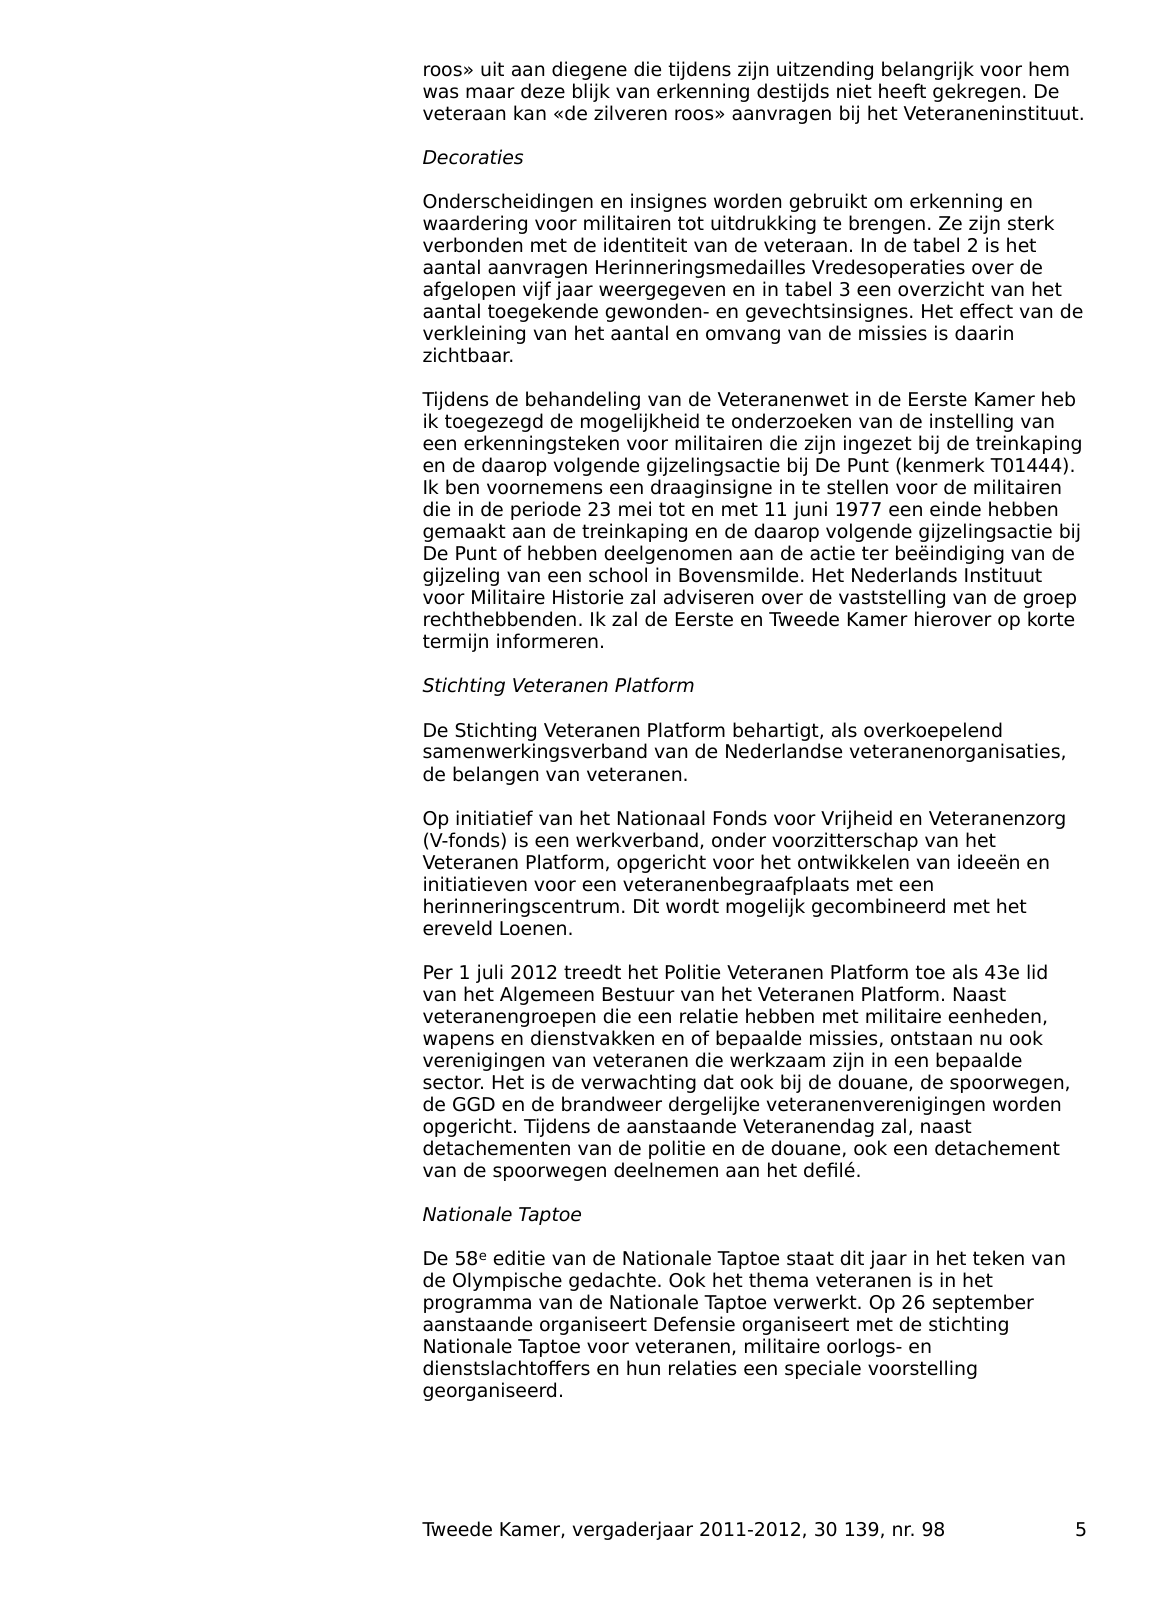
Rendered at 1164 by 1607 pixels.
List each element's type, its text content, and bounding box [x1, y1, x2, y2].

subtitle Stichting Veteranen Platform [422, 675, 1087, 697]
subtitle Nationale Taptoe [422, 1204, 1087, 1226]
subtitle Decoraties [422, 147, 1087, 169]
text De 58e editie van de Nationale Taptoe staat dit jaar in het teken van de Olympische gedachte. Ook het thema veteranen is in het programma van de Nationale Taptoe verwerkt. Op 26 september aanstaande organiseert Defensie organiseert met de stichting Nationale Taptoe voor veteranen, militaire oorlogs- en dienstslachtoffers en hun relaties een speciale voorstelling georganiseerd. [422, 1248, 1087, 1402]
text Tijdens de behandeling van de Veteranenwet in de Eerste Kamer heb ik toegezegd de mogelijkheid te onderzoeken van de instelling van een erkenningsteken voor militairen die zijn ingezet bij de treinkaping en de daarop volgende gijzelingsactie bij De Punt (kenmerk T01444). Ik ben voornemens een draaginsigne in te stellen voor de militairen die in de periode 23 mei tot en met 11 juni 1977 een einde hebben gemaakt aan de treinkaping en de daarop volgende gijzelingsactie bij De Punt of hebben deelgenomen aan de actie ter beëindiging van de gijzeling van een school in Bovensmilde. Het Nederlands Instituut voor Militaire Historie zal adviseren over de vaststelling van de groep rechthebbenden. Ik zal de Eerste en Tweede Kamer hierover op korte termijn informeren. [422, 389, 1087, 653]
text Per 1 juli 2012 treedt het Politie Veteranen Platform toe als 43e lid van het Algemeen Bestuur van het Veteranen Platform. Naast veteranengroepen die een relatie hebben met militaire eenheden, wapens en dienstvakken en of bepaalde missies, ontstaan nu ook verenigingen van veteranen die werkzaam zijn in een bepaalde sector. Het is de verwachting dat ook bij de douane, de spoorwegen, de GGD en de brandweer dergelijke veteranenverenigingen worden opgericht. Tijdens de aanstaande Veteranendag zal, naast detachementen van de politie en de douane, ook een detachement van de spoorwegen deelnemen aan het defilé. [422, 962, 1087, 1181]
text Onderscheidingen en insignes worden gebruikt om erkenning en waardering voor militairen tot uitdrukking te brengen. Ze zijn sterk verbonden met de identiteit van de veteraan. In de tabel 2 is het aantal aanvragen Herinneringsmedailles Vredesoperaties over de afgelopen vijf jaar weergegeven en in tabel 3 een overzicht van het aantal toegekende gewonden- en gevechtsinsignes. Het effect van de verkleining van het aantal en omvang van de missies is daarin zichtbaar. [422, 191, 1087, 367]
text roos» uit aan diegene die tijdens zijn uitzending belangrijk voor hem was maar deze blijk van erkenning destijds niet heeft gekregen. De veteraan kan «de zilveren roos» aanvragen bij het Veteraneninstituut. [422, 59, 1087, 125]
text De Stichting Veteranen Platform behartigt, als overkoepelend samenwerkingsverband van de Nederlandse veteranenorganisaties, de belangen van veteranen. [422, 719, 1087, 785]
text Op initiatief van het Nationaal Fonds voor Vrijheid en Veteranenzorg (V-fonds) is een werkverband, onder voorzitterschap van het Veteranen Platform, opgericht voor het ontwikkelen van ideeën en initiatieven voor een veteranenbegraafplaats met een herinneringscentrum. Dit wordt mogelijk gecombineerd met het ereveld Loenen. [422, 808, 1087, 939]
